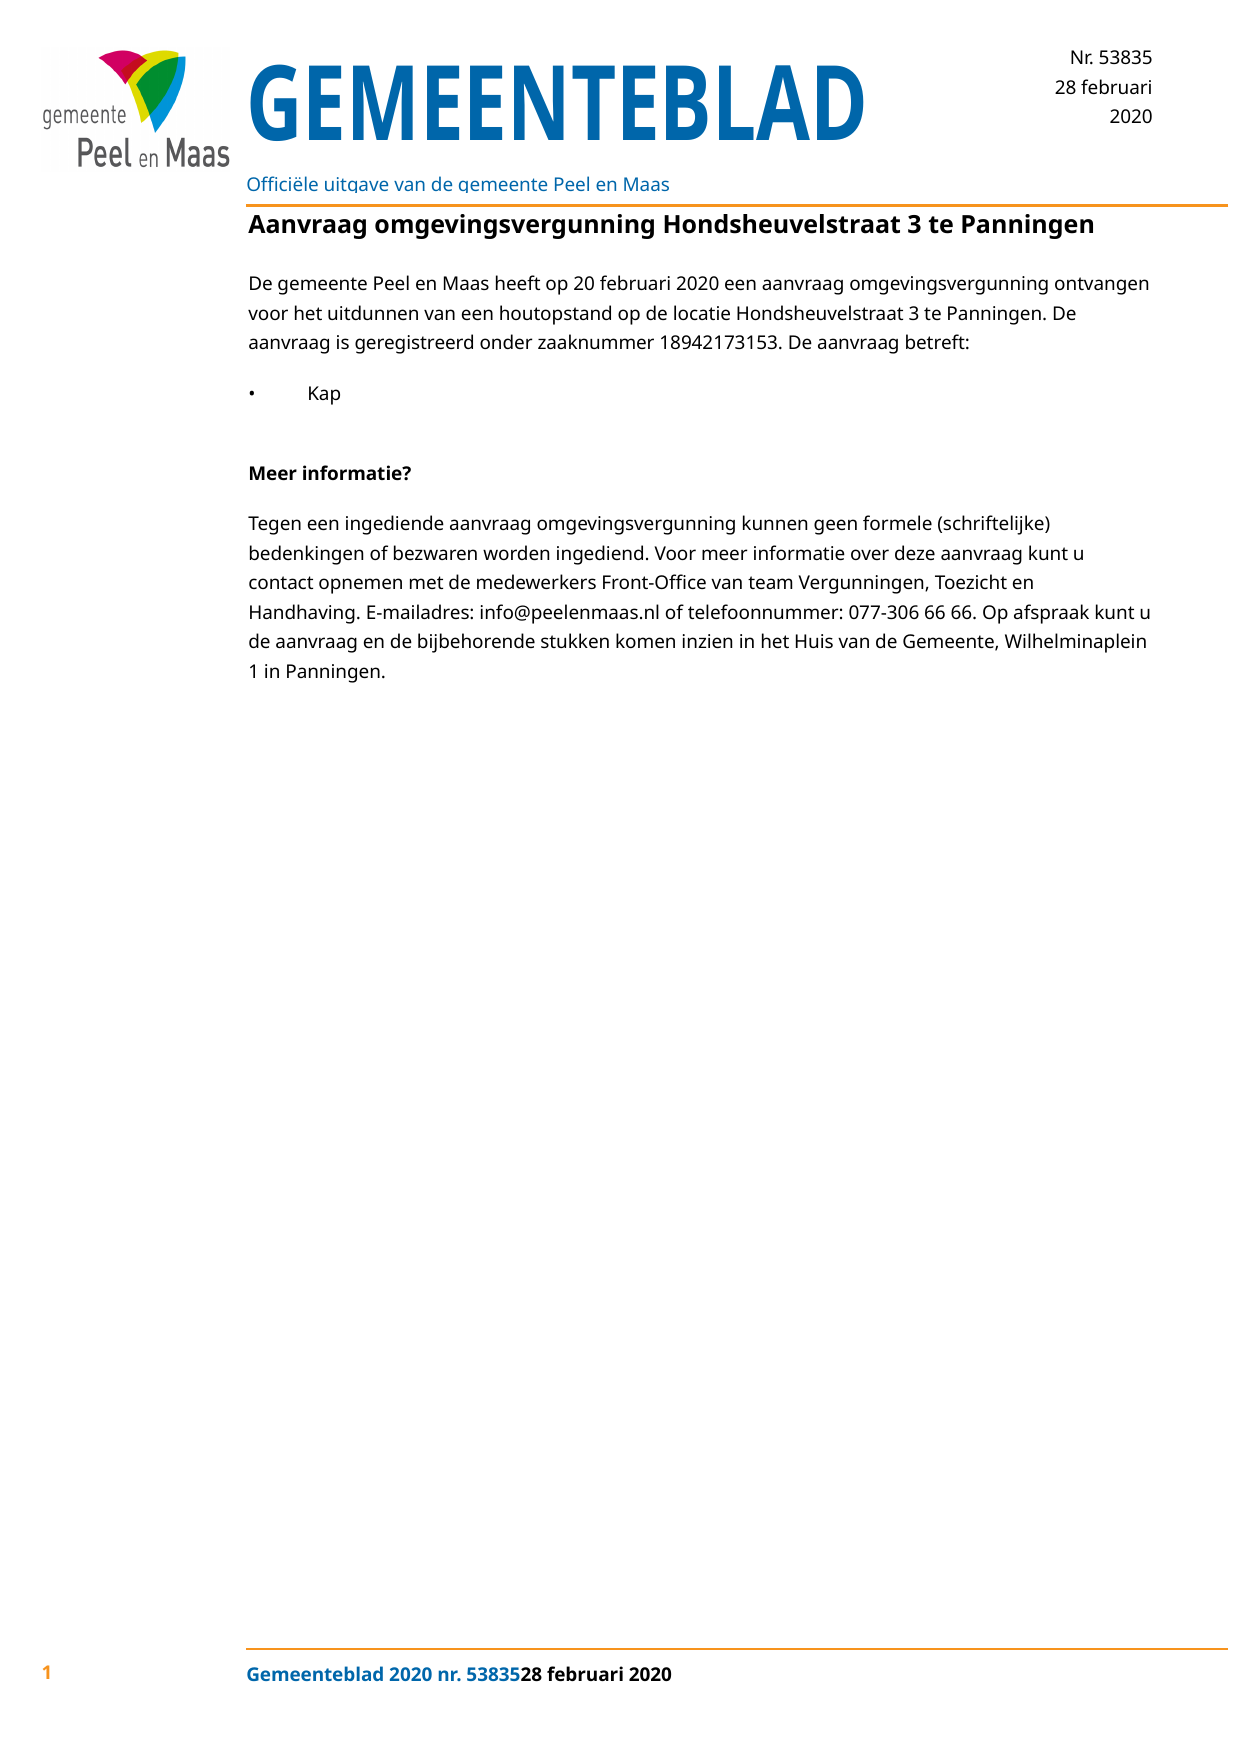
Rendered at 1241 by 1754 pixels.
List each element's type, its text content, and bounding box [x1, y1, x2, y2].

text De gemeente Peel en Maas heeft op 20 februari 2020 een aanvraag omgevingsvergunning ontvangen voor het uitdunnen van een houtopstand op de locatie Hondsheuvelstraat 3 te Panningen. De aanvraag is geregistreerd onder zaaknummer 18942173153. De aanvraag betreft: [248, 270, 1152, 355]
text Meer informatie? [248, 460, 1152, 486]
picture [41, 47, 231, 172]
text Aanvraag omgevingsvergunning Hondsheuvelstraat 3 te Panningen [248, 207, 1152, 241]
text Tegen een ingediende aanvraag omgevingsvergunning kunnen geen formele (schriftelijke) bedenkingen of bezwaren worden ingediend. Voor meer informatie over deze aanvraag kunt u contact opnemen met de medewerkers Front-Office van team Vergunningen, Toezicht en Handhaving. E-mailadres: info@peelenmaas.nl of telefoonnummer: 077-306 66 66. Op afspraak kunt u de aanvraag en de bijbehorende stukken komen inzien in het Huis van de Gemeente, Wilhelminaplein 1 in Panningen. [248, 510, 1152, 684]
list Kap [248, 380, 1152, 406]
